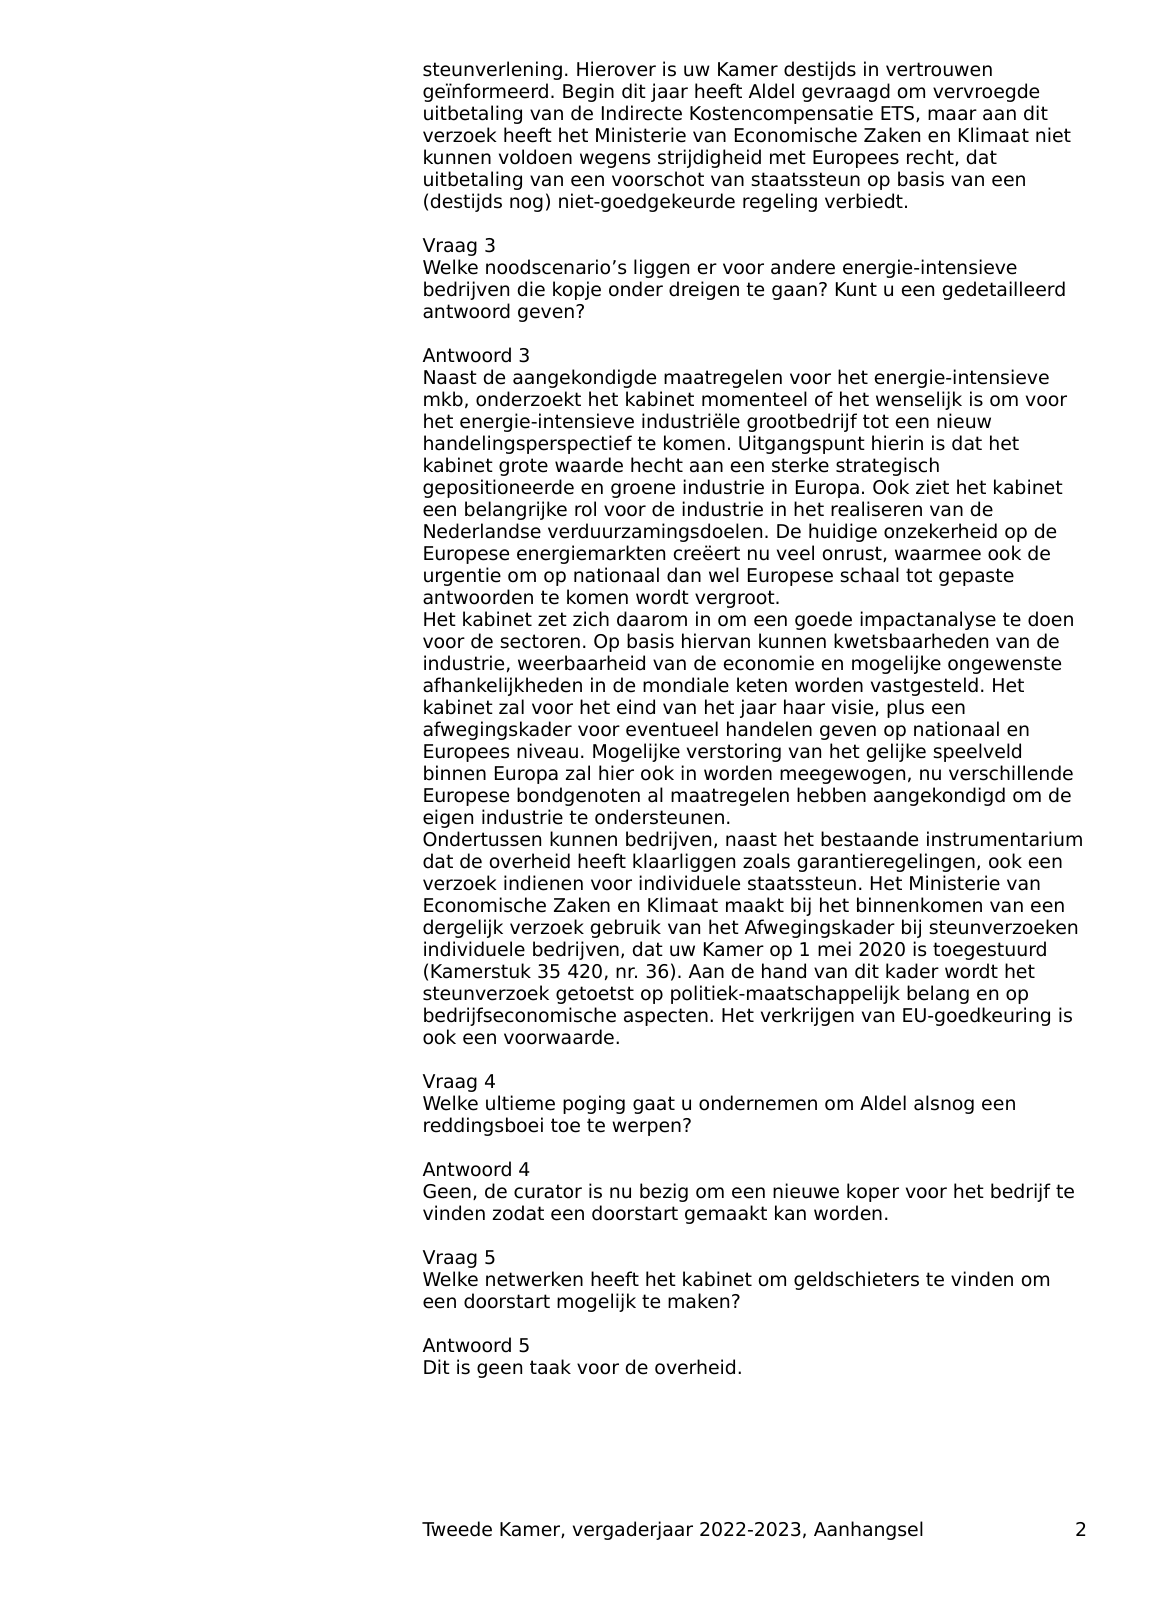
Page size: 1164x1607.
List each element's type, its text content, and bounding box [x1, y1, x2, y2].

text Antwoord 4 [422, 1159, 1087, 1181]
text steunverlening. Hierover is uw Kamer destijds in vertrouwen geïnformeerd. Begin dit jaar heeft Aldel gevraagd om vervroegde uitbetaling van de Indirecte Kostencompensatie ETS, maar aan dit verzoek heeft het Ministerie van Economische Zaken en Klimaat niet kunnen voldoen wegens strijdigheid met Europees recht, dat uitbetaling van een voorschot van staatssteun op basis van een (destijds nog) niet-goedgekeurde regeling verbiedt. [422, 59, 1087, 213]
text Antwoord 3 [422, 345, 1087, 367]
text Antwoord 5 [422, 1335, 1087, 1357]
text Welke ultieme poging gaat u ondernemen om Aldel alsnog een reddingsboei toe te werpen? [422, 1093, 1087, 1137]
text Vraag 5 [422, 1247, 1087, 1269]
text Welke noodscenario’s liggen er voor andere energie-intensieve bedrijven die kopje onder dreigen te gaan? Kunt u een gedetailleerd antwoord geven? [422, 257, 1087, 323]
text Vraag 4 [422, 1071, 1087, 1093]
text Vraag 3 [422, 235, 1087, 257]
text Geen, de curator is nu bezig om een nieuwe koper voor het bedrijf te vinden zodat een doorstart gemaakt kan worden. [422, 1181, 1087, 1225]
text Ondertussen kunnen bedrijven, naast het bestaande instrumentarium dat de overheid heeft klaarliggen zoals garantieregelingen, ook een verzoek indienen voor individuele staatssteun. Het Ministerie van Economische Zaken en Klimaat maakt bij het binnenkomen van een dergelijk verzoek gebruik van het Afwegingskader bij steunverzoeken individuele bedrijven, dat uw Kamer op 1 mei 2020 is toegestuurd (Kamerstuk 35 420, nr. 36). Aan de hand van dit kader wordt het steunverzoek getoetst op politiek-maatschappelijk belang en op bedrijfseconomische aspecten. Het verkrijgen van EU-goedkeuring is ook een voorwaarde. [422, 829, 1087, 1048]
text Welke netwerken heeft het kabinet om geldschieters te vinden om een doorstart mogelijk te maken? [422, 1269, 1087, 1313]
text Het kabinet zet zich daarom in om een goede impactanalyse te doen voor de sectoren. Op basis hiervan kunnen kwetsbaarheden van de industrie, weerbaarheid van de economie en mogelijke ongewenste afhankelijkheden in de mondiale keten worden vastgesteld. Het kabinet zal voor het eind van het jaar haar visie, plus een afwegingskader voor eventueel handelen geven op nationaal en Europees niveau. Mogelijke verstoring van het gelijke speelveld binnen Europa zal hier ook in worden meegewogen, nu verschillende Europese bondgenoten al maatregelen hebben aangekondigd om de eigen industrie te ondersteunen. [422, 609, 1087, 829]
text Naast de aangekondigde maatregelen voor het energie-intensieve mkb, onderzoekt het kabinet momenteel of het wenselijk is om voor het energie-intensieve industriële grootbedrijf tot een nieuw handelingsperspectief te komen. Uitgangspunt hierin is dat het kabinet grote waarde hecht aan een sterke strategisch gepositioneerde en groene industrie in Europa. Ook ziet het kabinet een belangrijke rol voor de industrie in het realiseren van de Nederlandse verduurzamingsdoelen. De huidige onzekerheid op de Europese energiemarkten creëert nu veel onrust, waarmee ook de urgentie om op nationaal dan wel Europese schaal tot gepaste antwoorden te komen wordt vergroot. [422, 367, 1087, 609]
text Dit is geen taak voor de overheid. [422, 1357, 1087, 1379]
